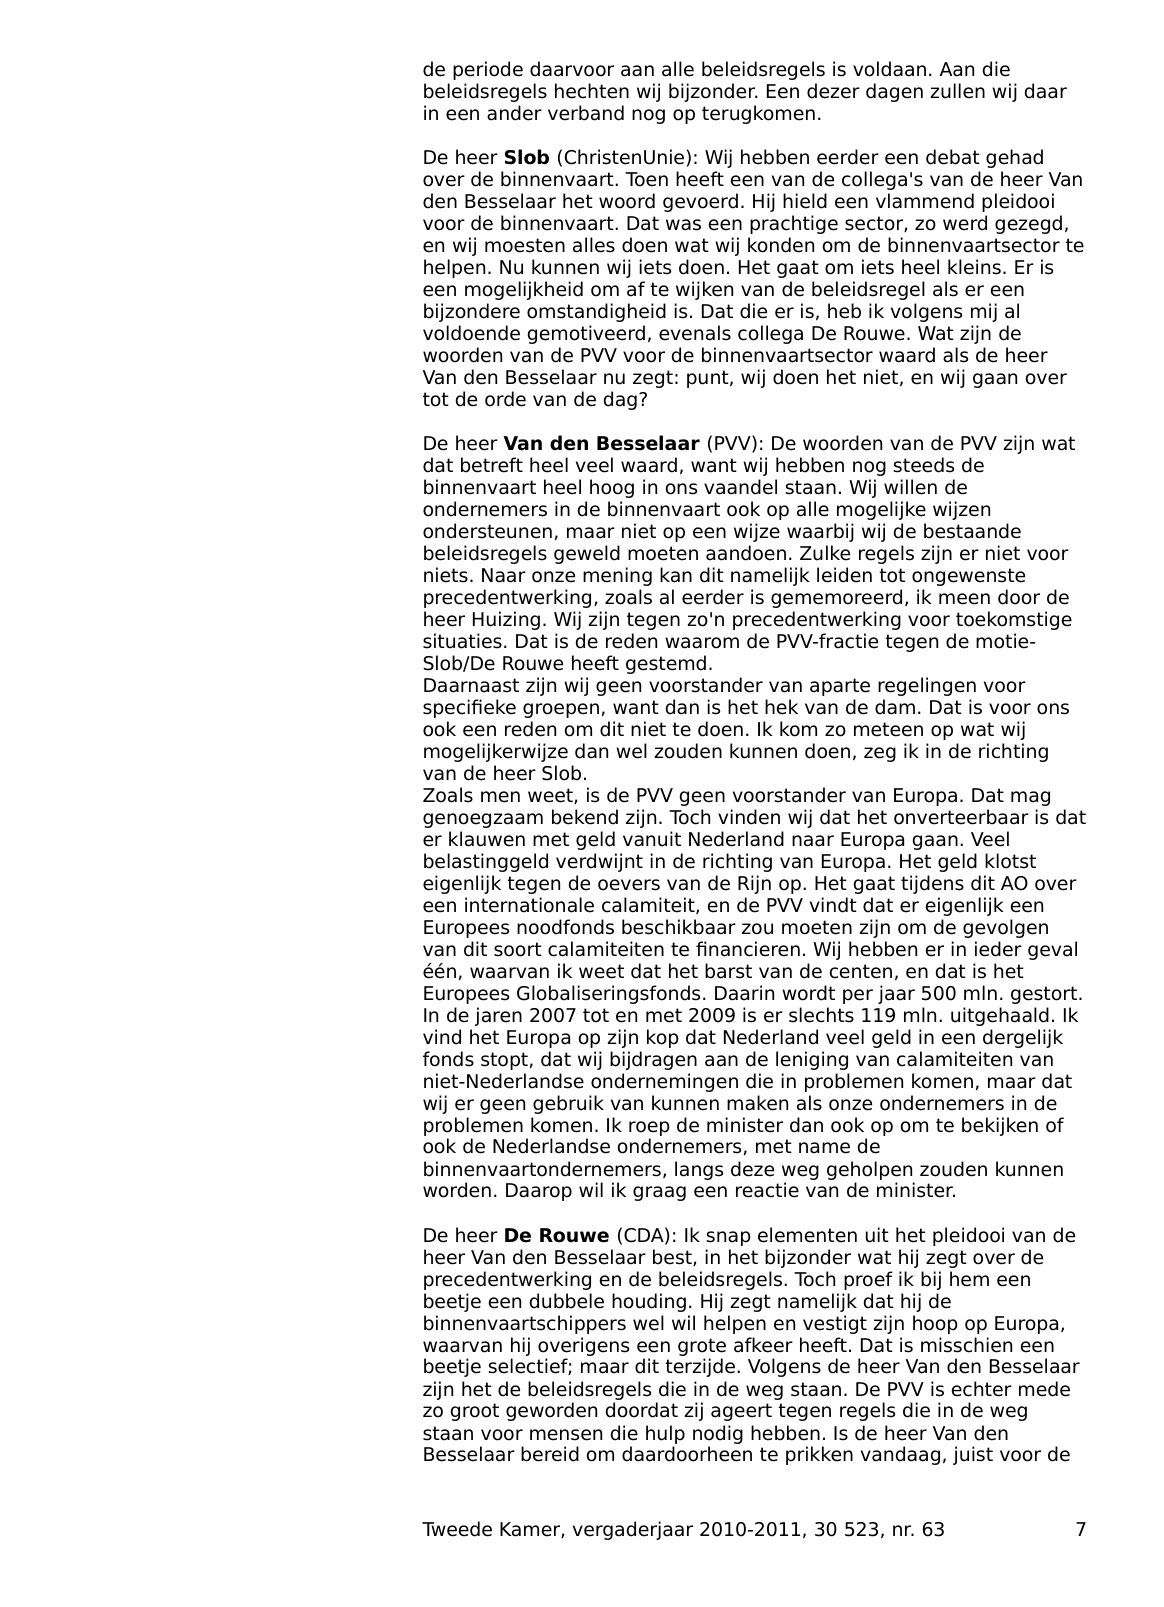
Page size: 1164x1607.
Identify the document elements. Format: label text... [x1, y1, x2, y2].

text De heer Slob (ChristenUnie): Wij hebben eerder een debat gehad over de binnenvaart. Toen heeft een van de collega's van de heer Van den Besselaar het woord gevoerd. Hij hield een vlammend pleidooi voor de binnenvaart. Dat was een prachtige sector, zo werd gezegd, en wij moesten alles doen wat wij konden om de binnenvaartsector te helpen. Nu kunnen wij iets doen. Het gaat om iets heel kleins. Er is een mogelijkheid om af te wijken van de beleidsregel als er een bijzondere omstandigheid is. Dat die er is, heb ik volgens mij al voldoende gemotiveerd, evenals collega De Rouwe. Wat zijn de woorden van de PVV voor de binnenvaartsector waard als de heer Van den Besselaar nu zegt: punt, wij doen het niet, en wij gaan over tot de orde van de dag? [422, 147, 1087, 411]
text de periode daarvoor aan alle beleidsregels is voldaan. Aan die beleidsregels hechten wij bijzonder. Een dezer dagen zullen wij daar in een ander verband nog op terugkomen. [422, 59, 1087, 125]
text Zoals men weet, is de PVV geen voorstander van Europa. Dat mag genoegzaam bekend zijn. Toch vinden wij dat het onverteerbaar is dat er klauwen met geld vanuit Nederland naar Europa gaan. Veel belastinggeld verdwijnt in de richting van Europa. Het geld klotst eigenlijk tegen de oevers van de Rijn op. Het gaat tijdens dit AO over een internationale calamiteit, en de PVV vindt dat er eigenlijk een Europees noodfonds beschikbaar zou moeten zijn om de gevolgen van dit soort calamiteiten te financieren. Wij hebben er in ieder geval één, waarvan ik weet dat het barst van de centen, en dat is het Europees Globaliseringsfonds. Daarin wordt per jaar 500 mln. gestort. In de jaren 2007 tot en met 2009 is er slechts 119 mln. uitgehaald. Ik vind het Europa op zijn kop dat Nederland veel geld in een dergelijk fonds stopt, dat wij bijdragen aan de leniging van calamiteiten van niet-Nederlandse ondernemingen die in problemen komen, maar dat wij er geen gebruik van kunnen maken als onze ondernemers in de problemen komen. Ik roep de minister dan ook op om te bekijken of ook de Nederlandse ondernemers, met name de binnenvaartondernemers, langs deze weg geholpen zouden kunnen worden. Daarop wil ik graag een reactie van de minister. [422, 785, 1087, 1202]
text Daarnaast zijn wij geen voorstander van aparte regelingen voor specifieke groepen, want dan is het hek van de dam. Dat is voor ons ook een reden om dit niet te doen. Ik kom zo meteen op wat wij mogelijkerwijze dan wel zouden kunnen doen, zeg ik in de richting van de heer Slob. [422, 675, 1087, 785]
text De heer Van den Besselaar (PVV): De woorden van de PVV zijn wat dat betreft heel veel waard, want wij hebben nog steeds de binnenvaart heel hoog in ons vaandel staan. Wij willen de ondernemers in de binnenvaart ook op alle mogelijke wijzen ondersteunen, maar niet op een wijze waarbij wij de bestaande beleidsregels geweld moeten aandoen. Zulke regels zijn er niet voor niets. Naar onze mening kan dit namelijk leiden tot ongewenste precedentwerking, zoals al eerder is gememoreerd, ik meen door de heer Huizing. Wij zijn tegen zo'n precedentwerking voor toekomstige situaties. Dat is de reden waarom de PVV-fractie tegen de motie-Slob/De Rouwe heeft gestemd. [422, 433, 1087, 675]
text De heer De Rouwe (CDA): Ik snap elementen uit het pleidooi van de heer Van den Besselaar best, in het bijzonder wat hij zegt over de precedentwerking en de beleidsregels. Toch proef ik bij hem een beetje een dubbele houding. Hij zegt namelijk dat hij de binnenvaartschippers wel wil helpen en vestigt zijn hoop op Europa, waarvan hij overigens een grote afkeer heeft. Dat is misschien een beetje selectief; maar dit terzijde. Volgens de heer Van den Besselaar zijn het de beleidsregels die in de weg staan. De PVV is echter mede zo groot geworden doordat zij ageert tegen regels die in de weg staan voor mensen die hulp nodig hebben. Is de heer Van den Besselaar bereid om daardoorheen te prikken vandaag, juist voor de [422, 1224, 1087, 1466]
